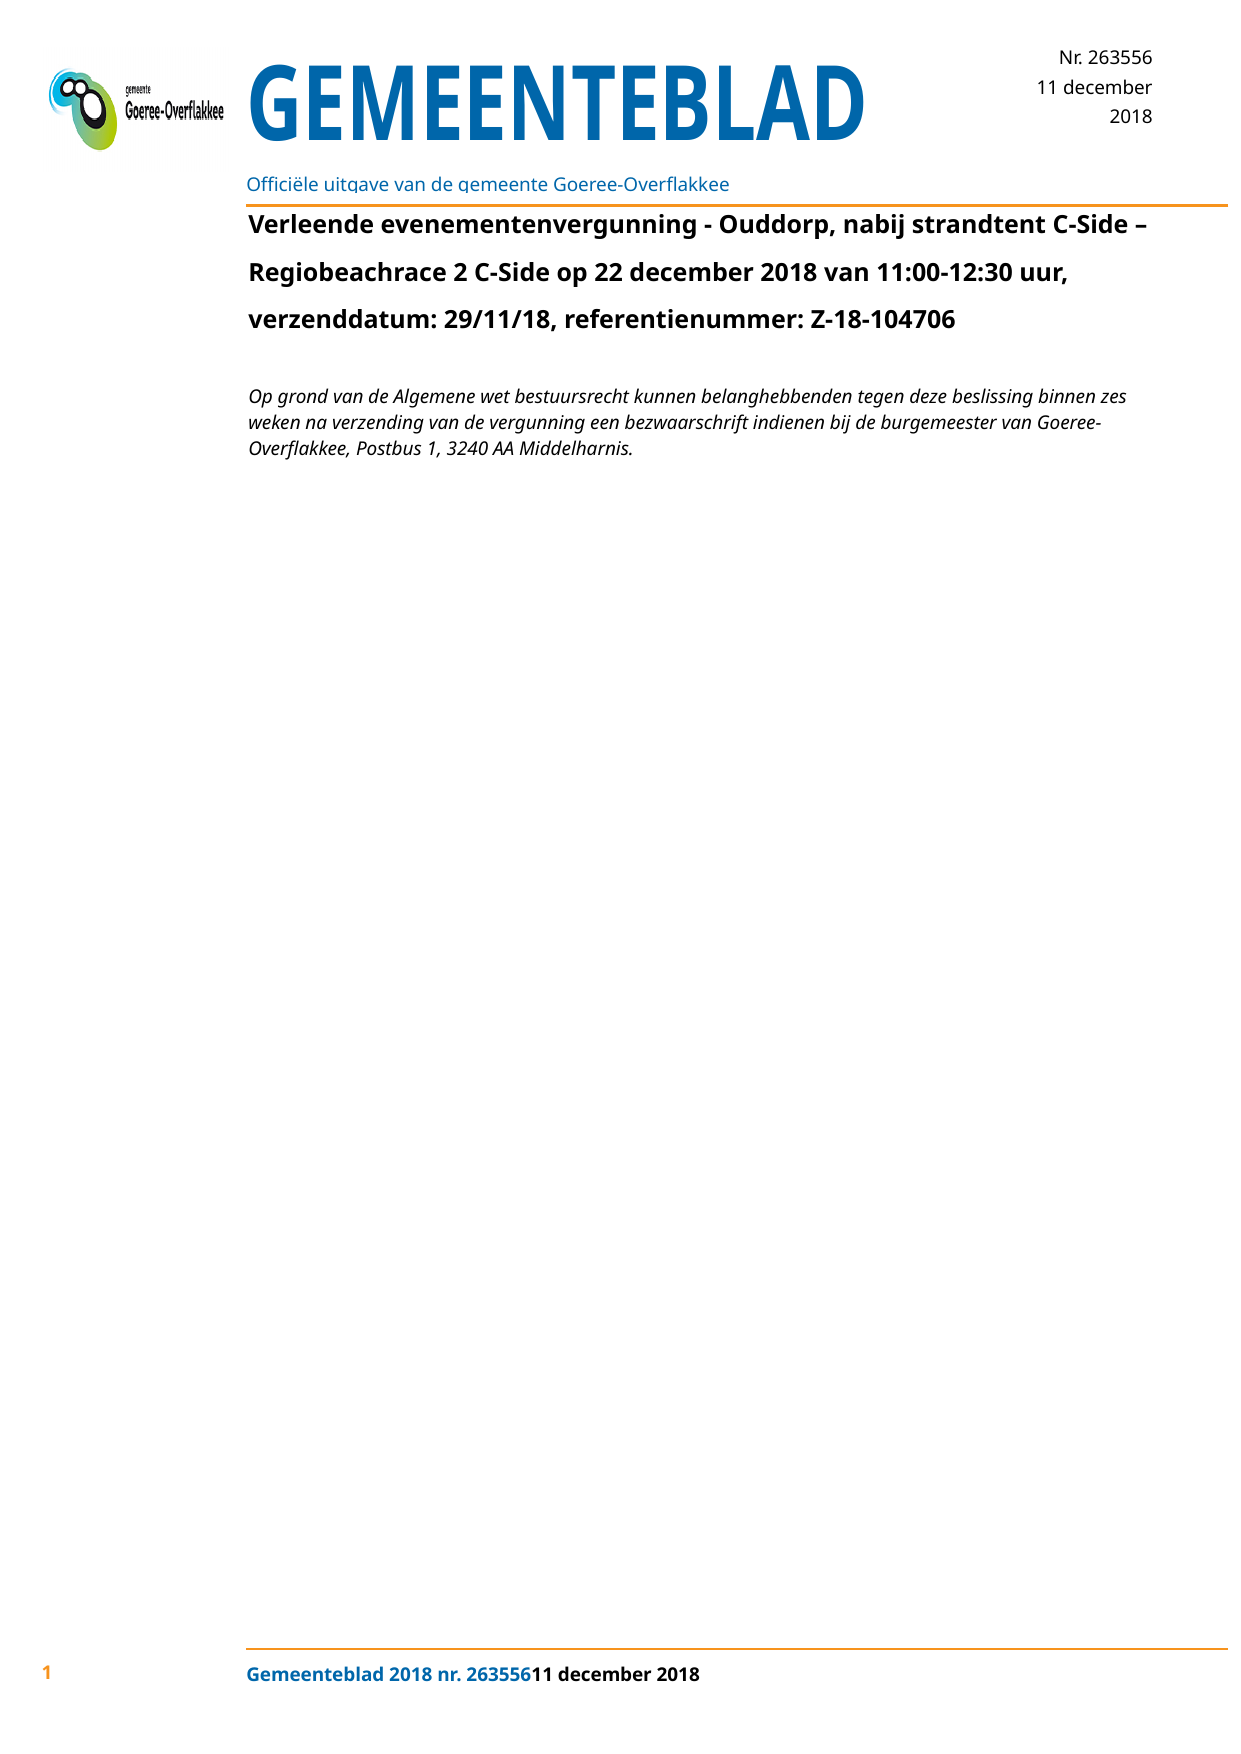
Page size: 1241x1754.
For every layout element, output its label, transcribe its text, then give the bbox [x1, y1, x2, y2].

text Verleende evenementenvergunning - Ouddorp, nabij strandtent C-Side – Regiobeachrace 2 C-Side op 22 december 2018 van 11:00-12:30 uur, verzenddatum: 29/11/18, referentienummer: Z-18-104706 [248, 207, 1152, 336]
picture [41, 47, 231, 172]
text Op grond van de Algemene wet bestuursrecht kunnen belanghebbenden tegen deze beslissing binnen zes weken na verzending van de vergunning een bezwaarschrift indienen bij de burgemeester van Goeree-Overflakkee, Postbus 1, 3240 AA Middelharnis. [248, 384, 1152, 461]
